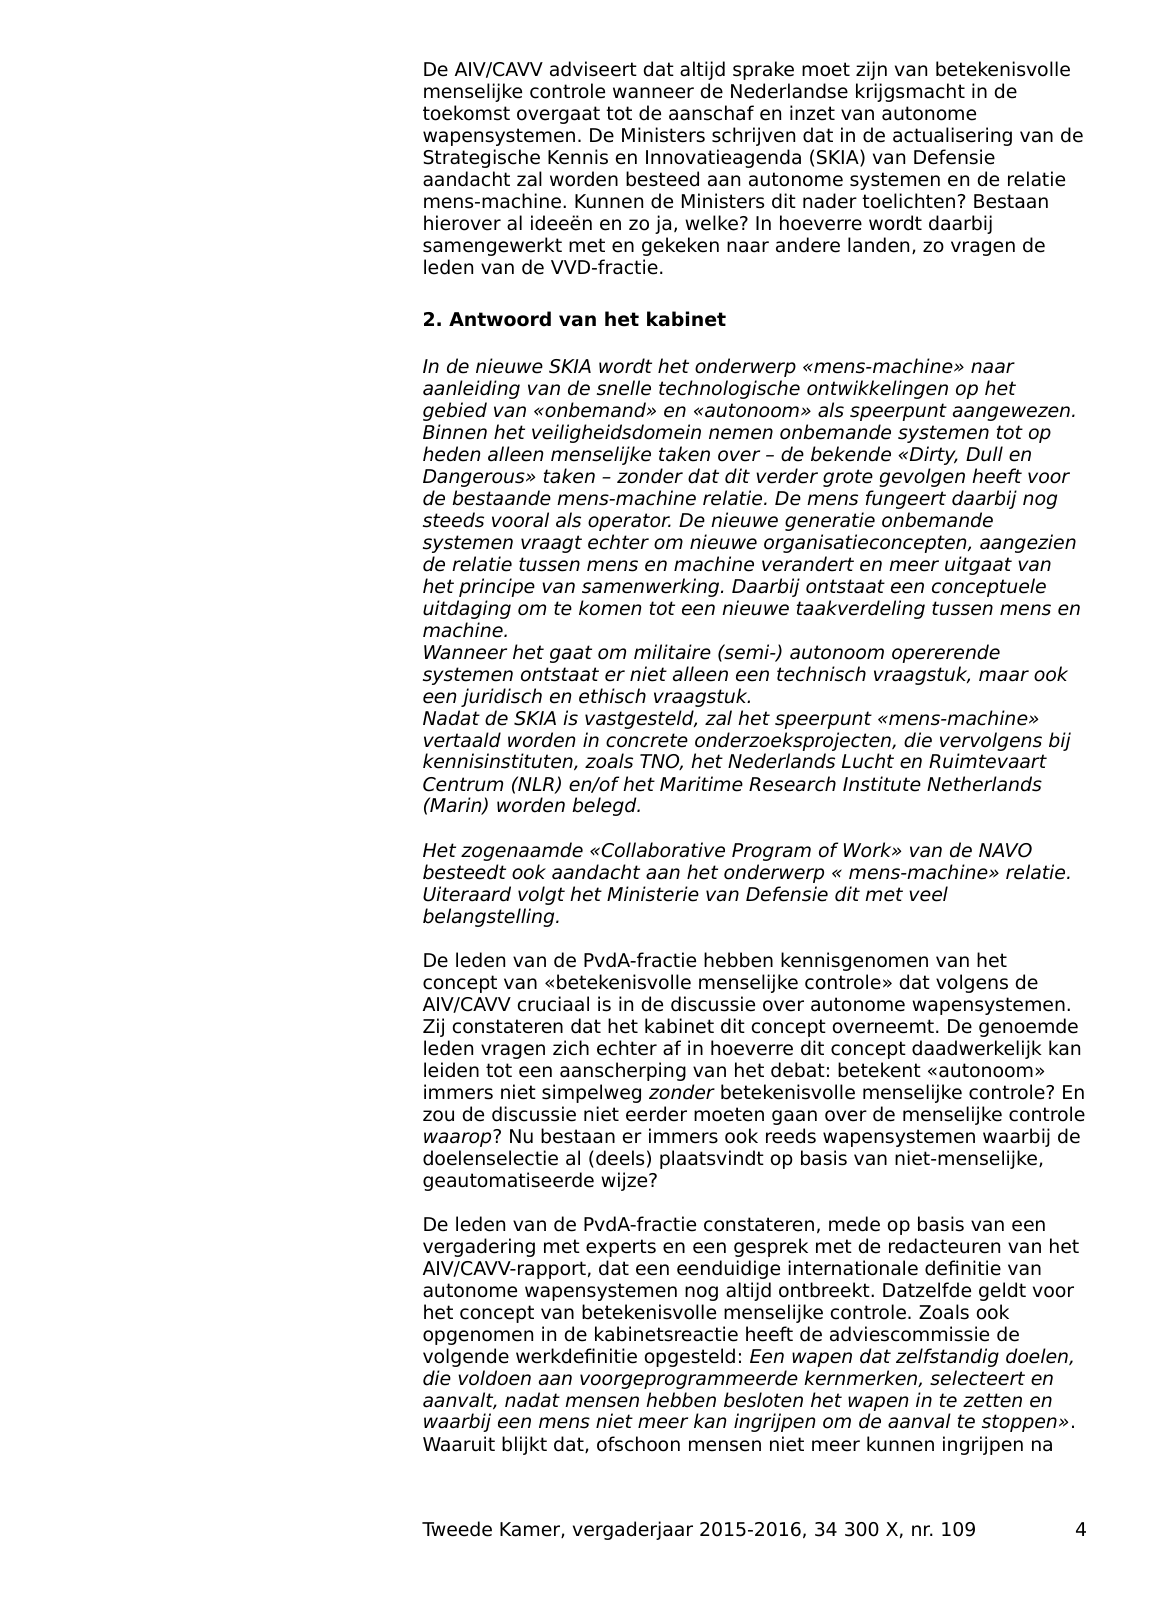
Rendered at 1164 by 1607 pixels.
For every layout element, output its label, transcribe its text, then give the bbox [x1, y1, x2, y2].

text In de nieuwe SKIA wordt het onderwerp «mens-machine» naar aanleiding van de snelle technologische ontwikkelingen op het gebied van «onbemand» en «autonoom» als speerpunt aangewezen. [422, 356, 1087, 422]
text Wanneer het gaat om militaire (semi-) autonoom opererende systemen ontstaat er niet alleen een technisch vraagstuk, maar ook een juridisch en ethisch vraagstuk. [422, 642, 1087, 707]
text Nadat de SKIA is vastgesteld, zal het speerpunt «mens-machine» vertaald worden in concrete onderzoeksprojecten, die vervolgens bij kennisinstituten, zoals TNO, het Nederlands Lucht en Ruimtevaart Centrum (NLR) en/of het Maritime Research Institute Netherlands (Marin) worden belegd. [422, 707, 1087, 817]
text Het zogenaamde «Collaborative Program of Work» van de NAVO besteedt ook aandacht aan het onderwerp « mens-machine» relatie. Uiteraard volgt het Ministerie van Defensie dit met veel belangstelling. [422, 839, 1087, 927]
text De AIV/CAVV adviseert dat altijd sprake moet zijn van betekenisvolle menselijke controle wanneer de Nederlandse krijgsmacht in de toekomst overgaat tot de aanschaf en inzet van autonome wapensystemen. De Ministers schrijven dat in de actualisering van de Strategische Kennis en Innovatieagenda (SKIA) van Defensie aandacht zal worden besteed aan autonome systemen en de relatie mens-machine. Kunnen de Ministers dit nader toelichten? Bestaan hierover al ideeën en zo ja, welke? In hoeverre wordt daarbij samengewerkt met en gekeken naar andere landen, zo vragen de leden van de VVD-fractie. [422, 59, 1087, 279]
text Binnen het veiligheidsdomein nemen onbemande systemen tot op heden alleen menselijke taken over – de bekende «Dirty, Dull en Dangerous» taken – zonder dat dit verder grote gevolgen heeft voor de bestaande mens-machine relatie. De mens fungeert daarbij nog steeds vooral als operator. De nieuwe generatie onbemande systemen vraagt echter om nieuwe organisatieconcepten, aangezien de relatie tussen mens en machine verandert en meer uitgaat van het principe van samenwerking. Daarbij ontstaat een conceptuele uitdaging om te komen tot een nieuwe taakverdeling tussen mens en machine. [422, 422, 1087, 642]
subtitle 2. Antwoord van het kabinet [422, 309, 1087, 331]
text De leden van de PvdA-fractie hebben kennisgenomen van het concept van «betekenisvolle menselijke controle» dat volgens de AIV/CAVV cruciaal is in de discussie over autonome wapensystemen. Zij constateren dat het kabinet dit concept overneemt. De genoemde leden vragen zich echter af in hoeverre dit concept daadwerkelijk kan leiden tot een aanscherping van het debat: betekent «autonoom» immers niet simpelweg zonder betekenisvolle menselijke controle? En zou de discussie niet eerder moeten gaan over de menselijke controle waarop? Nu bestaan er immers ook reeds wapensystemen waarbij de doelenselectie al (deels) plaatsvindt op basis van niet-menselijke, geautomatiseerde wijze? [422, 950, 1087, 1191]
text De leden van de PvdA-fractie constateren, mede op basis van een vergadering met experts en een gesprek met de redacteuren van het AIV/CAVV-rapport, dat een eenduidige internationale definitie van autonome wapensystemen nog altijd ontbreekt. Datzelfde geldt voor het concept van betekenisvolle menselijke controle. Zoals ook opgenomen in de kabinetsreactie heeft de adviescommissie de volgende werkdefinitie opgesteld: Een wapen dat zelfstandig doelen, die voldoen aan voorgeprogrammeerde kernmerken, selecteert en aanvalt, nadat mensen hebben besloten het wapen in te zetten en waarbij een mens niet meer kan ingrijpen om de aanval te stoppen». Waaruit blijkt dat, ofschoon mensen niet meer kunnen ingrijpen na [422, 1214, 1087, 1455]
